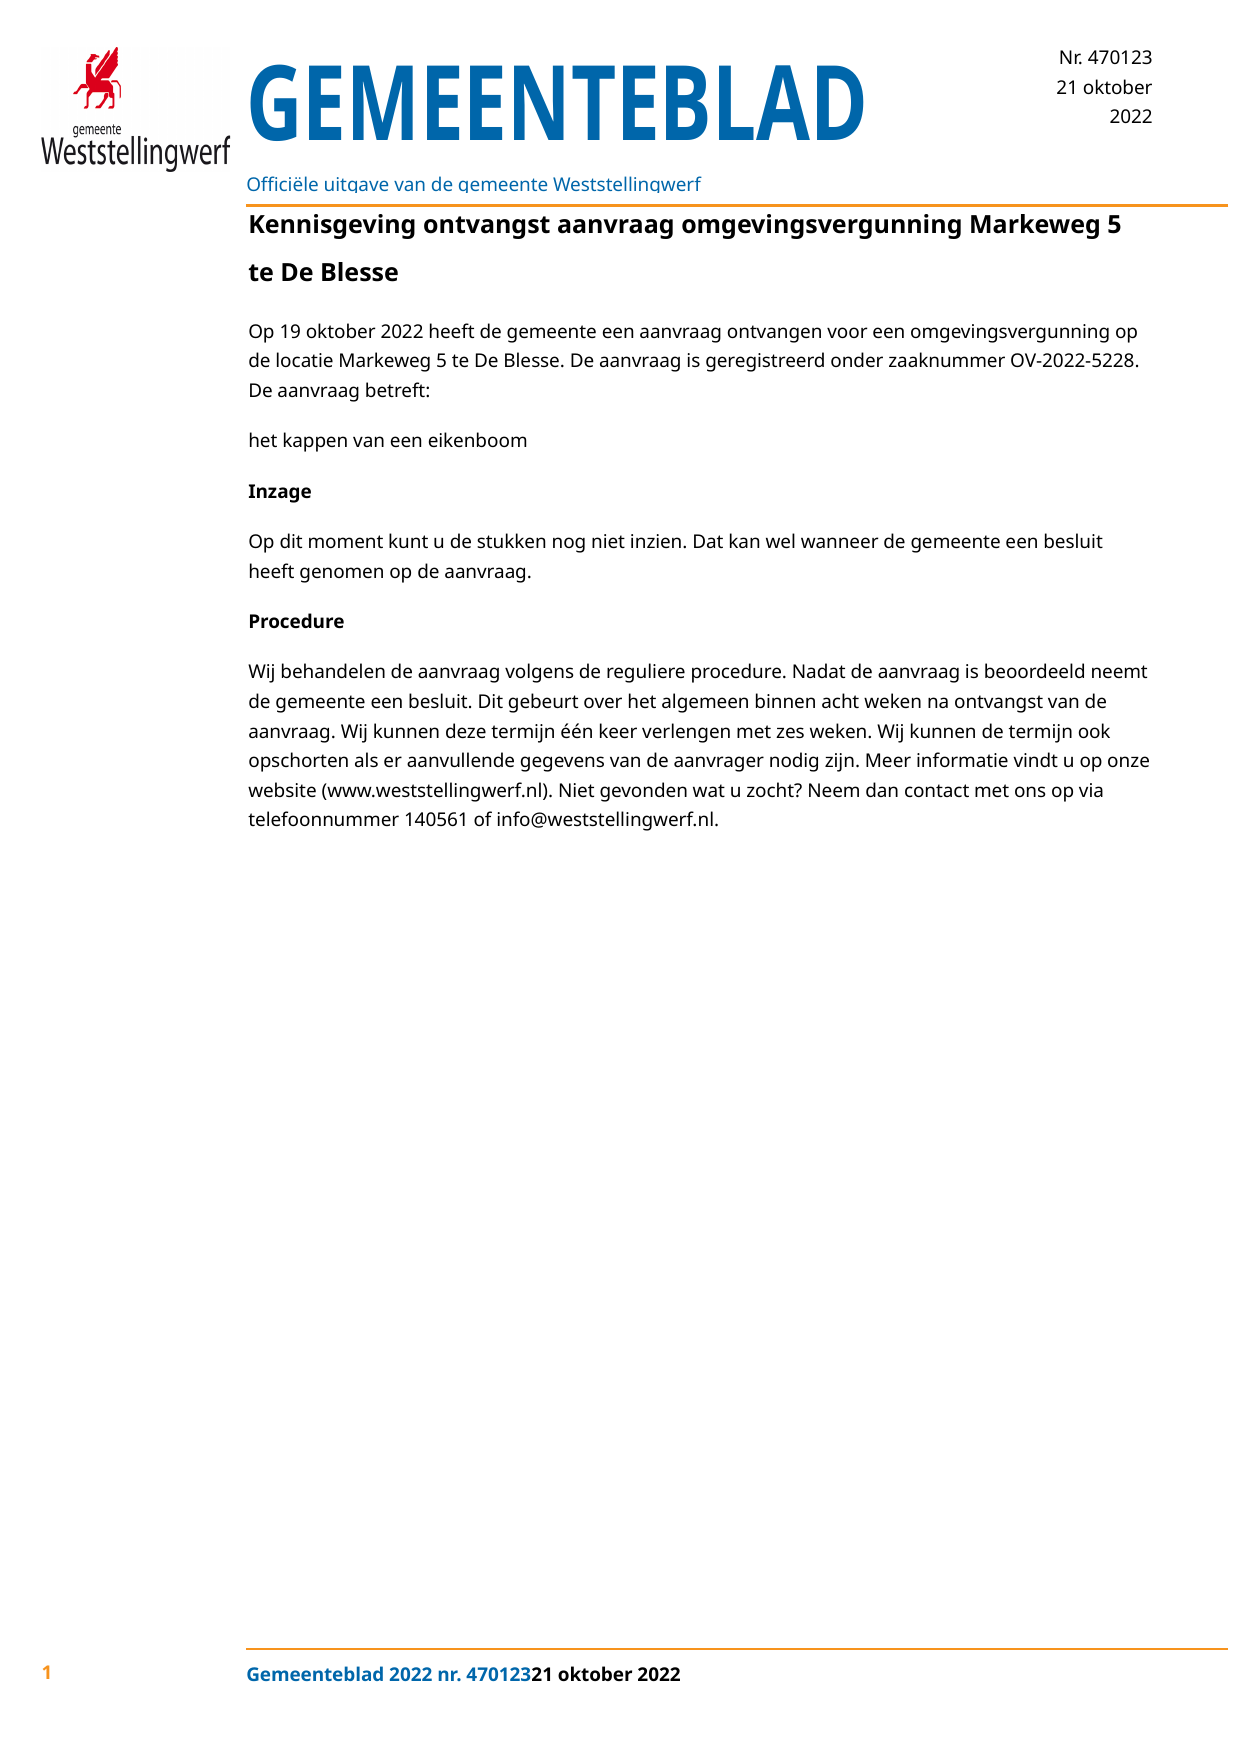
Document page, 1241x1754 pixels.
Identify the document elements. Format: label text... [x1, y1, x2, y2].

text Op 19 oktober 2022 heeft de gemeente een aanvraag ontvangen voor een omgevingsvergunning op de locatie Markeweg 5 te De Blesse. De aanvraag is geregistreerd onder zaaknummer OV-2022-5228. De aanvraag betreft: [248, 318, 1152, 403]
text Kennisgeving ontvangst aanvraag omgevingsvergunning Markeweg 5 te De Blesse [248, 207, 1152, 288]
text Inzage [248, 478, 1152, 504]
picture [41, 47, 231, 172]
text het kappen van een eikenboom [248, 427, 1152, 453]
text Wij behandelen de aanvraag volgens de reguliere procedure. Nadat de aanvraag is beoordeeld neemt de gemeente een besluit. Dit gebeurt over het algemeen binnen acht weken na ontvangst van de aanvraag. Wij kunnen deze termijn één keer verlengen met zes weken. Wij kunnen de termijn ook opschorten als er aanvullende gegevens van de aanvrager nodig zijn. Meer informatie vindt u op onze website (www.weststellingwerf.nl). Niet gevonden wat u zocht? Neem dan contact met ons op via telefoonnummer 140561 of info@weststellingwerf.nl. [248, 659, 1152, 832]
text Op dit moment kunt u de stukken nog niet inzien. Dat kan wel wanneer de gemeente een besluit heeft genomen op de aanvraag. [248, 528, 1152, 584]
text Procedure [248, 608, 1152, 634]
